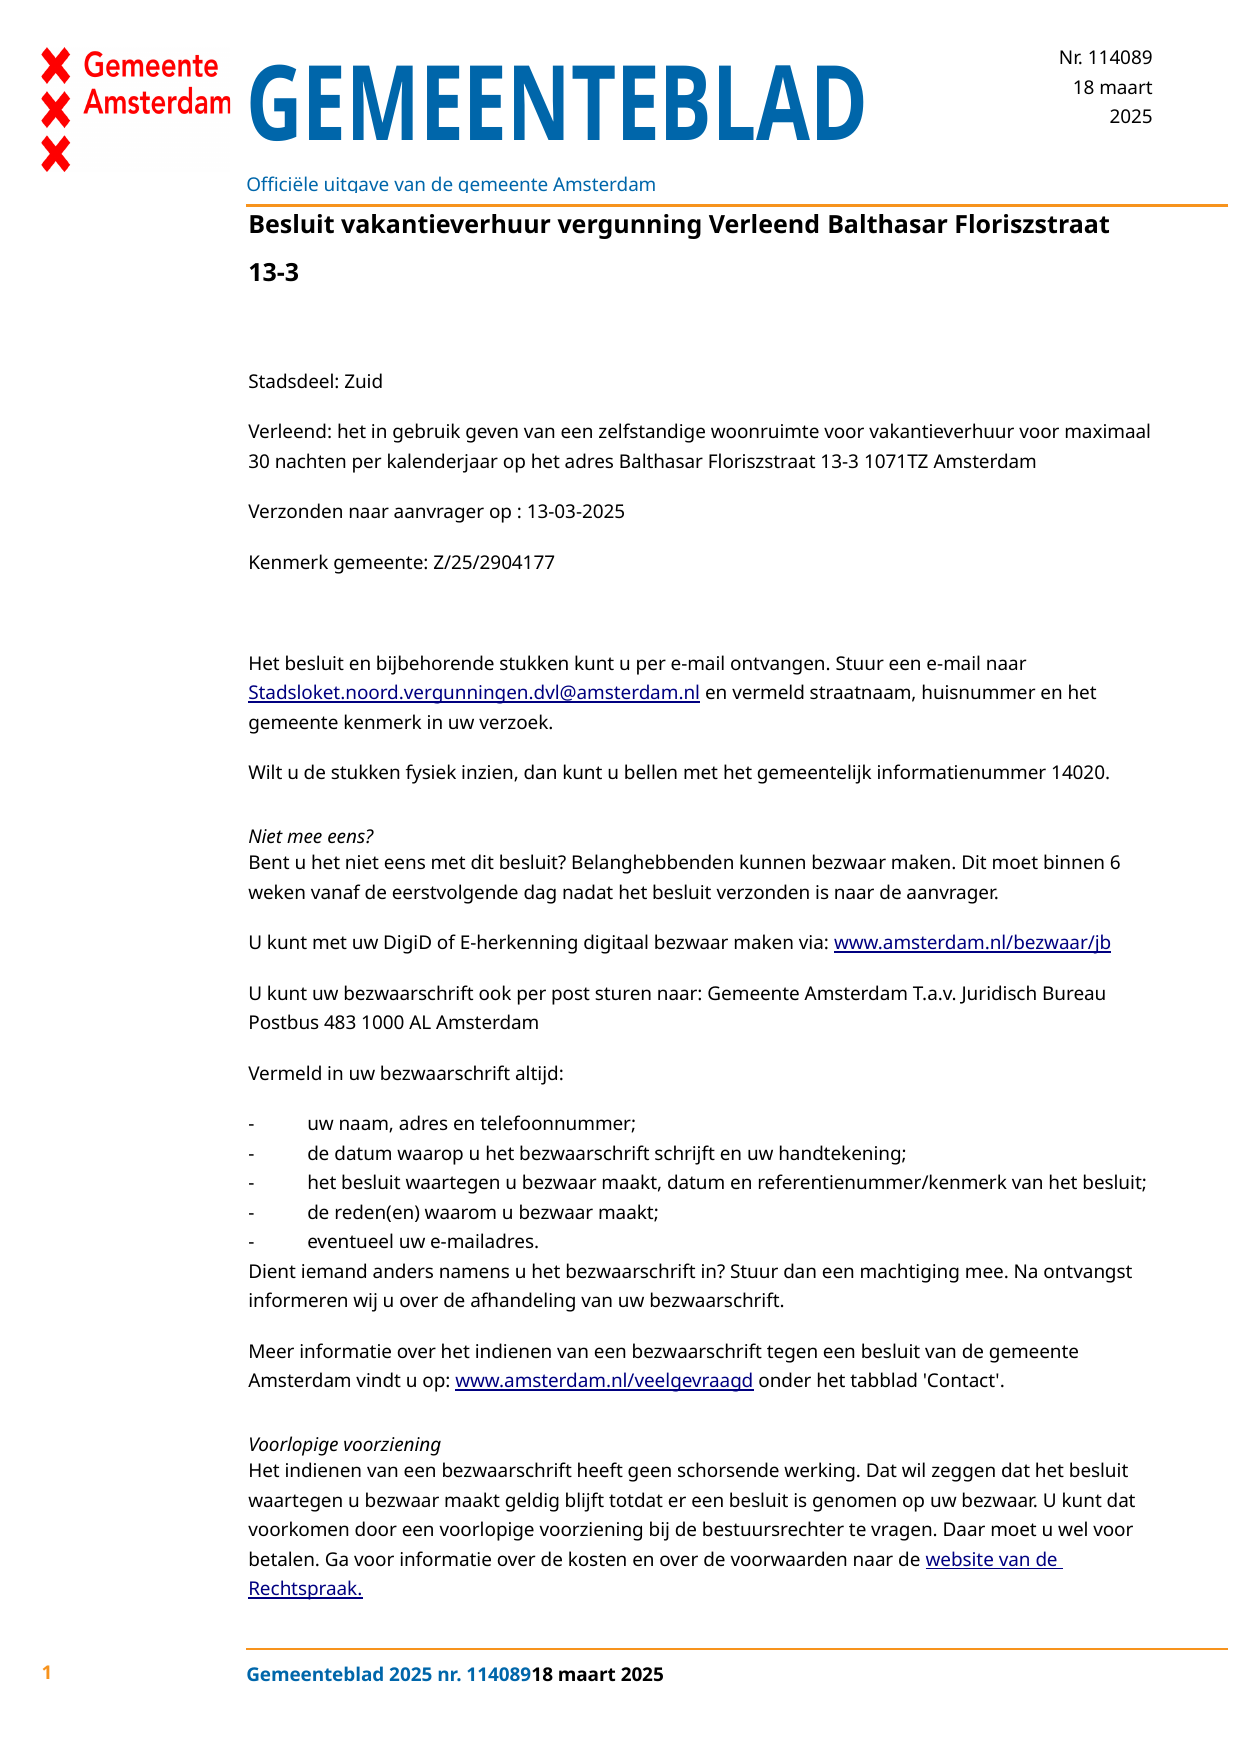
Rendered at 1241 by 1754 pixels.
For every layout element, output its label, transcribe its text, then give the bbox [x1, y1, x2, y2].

text Niet mee eens? [248, 823, 1152, 849]
text Bent u het niet eens met dit besluit? Belanghebbenden kunnen bezwaar maken. Dit moet binnen 6 weken vanaf de eerstvolgende dag nadat het besluit verzonden is naar de aanvrager. [248, 849, 1152, 904]
text Vermeld in uw bezwaarschrift altijd: [248, 1060, 1152, 1085]
list de datum waarop u het bezwaarschrift schrijft en uw handtekening; [248, 1140, 1152, 1165]
text Het indienen van een bezwaarschrift heeft geen schorsende werking. Dat wil zeggen dat het besluit waartegen u bezwaar maakt geldig blijft totdat er een besluit is genomen op uw bezwaar. U kunt dat voorkomen door een voorlopige voorziening bij de bestuursrechter te vragen. Daar moet u wel voor betalen. Ga voor informatie over de kosten en over de voorwaarden naar de website van de Rechtspraak. [248, 1457, 1152, 1601]
list uw naam, adres en telefoonnummer; [248, 1110, 1152, 1136]
text Dient iemand anders namens u het bezwaarschrift in? Stuur dan een machtiging mee. Na ontvangst informeren wij u over de afhandeling van uw bezwaarschrift. [248, 1258, 1152, 1313]
text Voorlopige voorziening [248, 1432, 1152, 1457]
picture [41, 47, 231, 172]
text Verleend: het in gebruik geven van een zelfstandige woonruimte voor vakantieverhuur voor maximaal 30 nachten per kalenderjaar op het adres Balthasar Floriszstraat 13-3 1071TZ Amsterdam [248, 419, 1152, 474]
text U kunt met uw DigiD of E-herkenning digitaal bezwaar maken via: www.amsterdam.nl/bezwaar/jb [248, 929, 1152, 955]
list het besluit waartegen u bezwaar maakt, datum en referentienummer/kenmerk van het besluit; [248, 1169, 1152, 1195]
text Besluit vakantieverhuur vergunning Verleend Balthasar Floriszstraat 13-3 [248, 207, 1152, 288]
text Het besluit en bijbehorende stukken kunt u per e-mail ontvangen. Stuur een e-mail naar Stadsloket.noord.vergunningen.dvl@amsterdam.nl en vermeld straatnaam, huisnummer en het gemeente kenmerk in uw verzoek. [248, 650, 1152, 735]
text Kenmerk gemeente: Z/25/2904177 [248, 549, 1152, 575]
text Meer informatie over het indienen van een bezwaarschrift tegen een besluit van de gemeente Amsterdam vindt u op: www.amsterdam.nl/veelgevraagd onder het tabblad 'Contact'. [248, 1338, 1152, 1393]
text Verzonden naar aanvrager op : 13-03-2025 [248, 499, 1152, 524]
list eventueel uw e-mailadres. [248, 1228, 1152, 1254]
text U kunt uw bezwaarschrift ook per post sturen naar: Gemeente Amsterdam T.a.v. Juridisch Bureau Postbus 483 1000 AL Amsterdam [248, 980, 1152, 1035]
text Wilt u de stukken fysiek inzien, dan kunt u bellen met het gemeentelijk informatienummer 14020. [248, 759, 1152, 785]
text Stadsdeel: Zuid [248, 368, 1152, 394]
list de reden(en) waarom u bezwaar maakt; [248, 1199, 1152, 1224]
